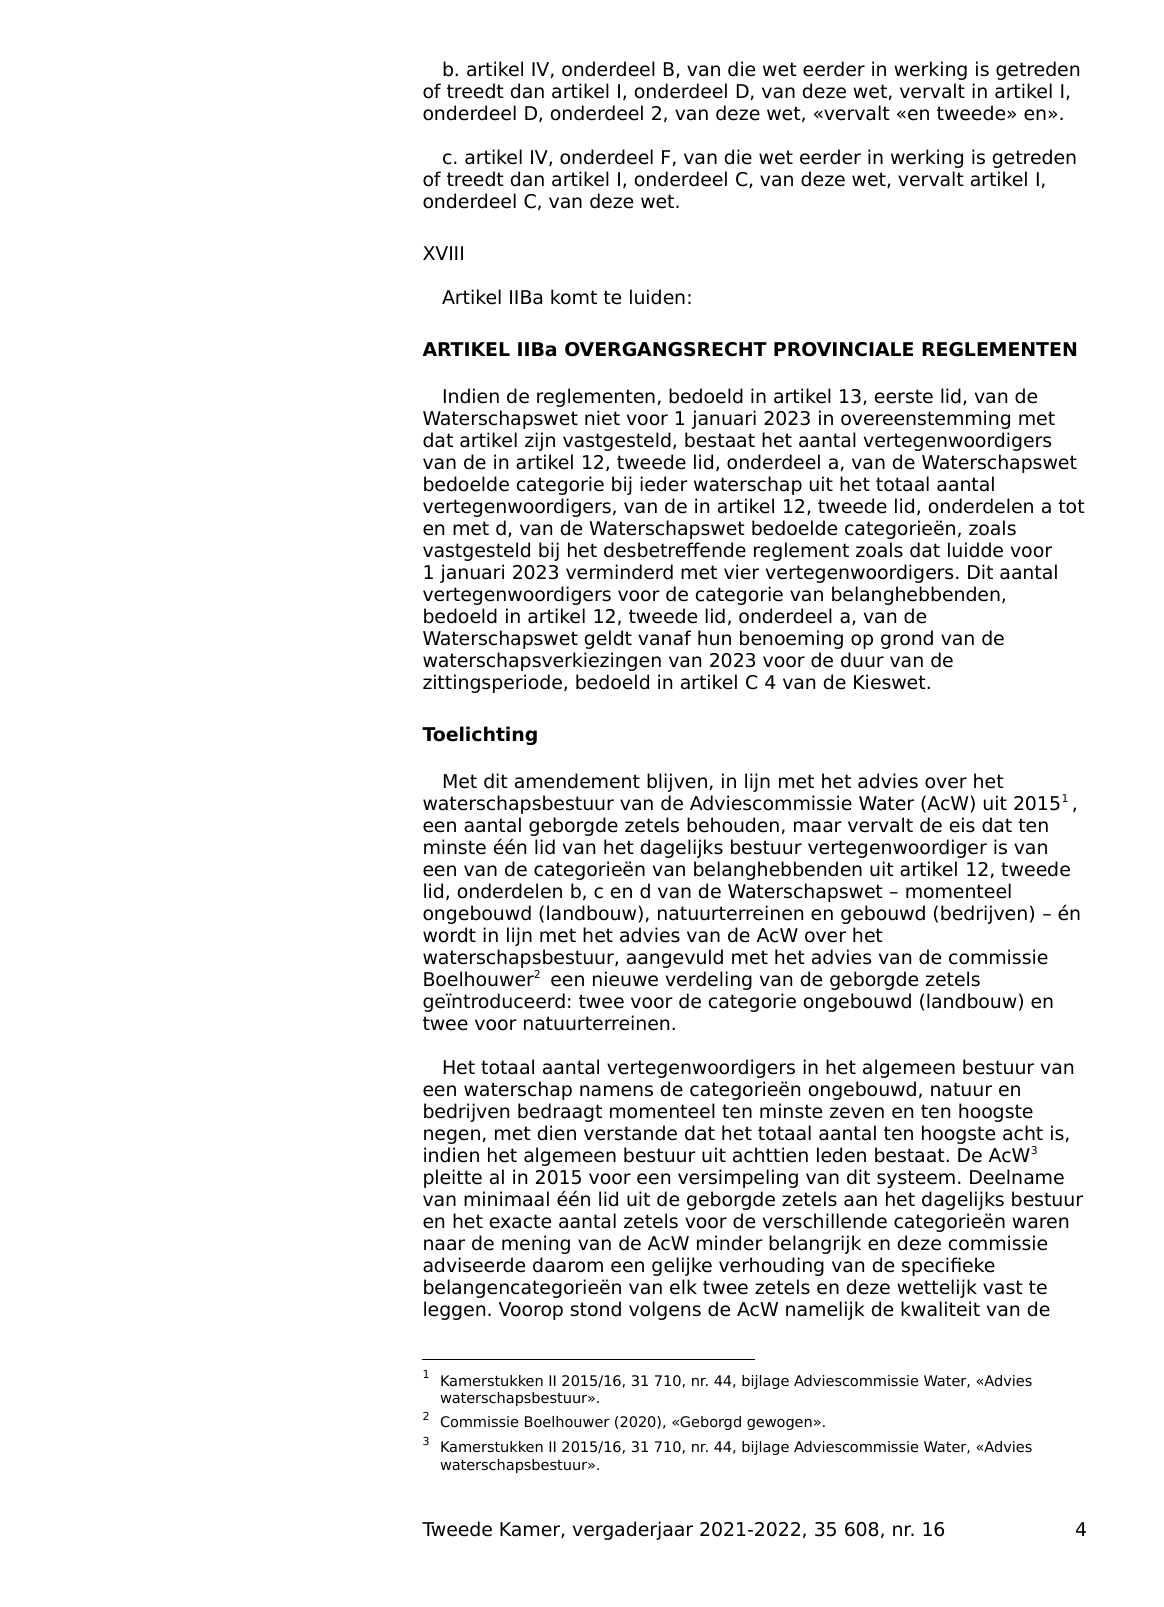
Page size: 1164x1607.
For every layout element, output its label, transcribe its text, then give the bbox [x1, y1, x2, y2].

text Artikel IIBa komt te luiden: [422, 287, 1087, 309]
text Kamerstukken II 2015/16, 31 710, nr. 44, bijlage Adviescommissie Water, «Advies waterschapsbestuur». [422, 1435, 1087, 1474]
text Kamerstukken II 2015/16, 31 710, nr. 44, bijlage Adviescommissie Water, «Advies waterschapsbestuur». [422, 1368, 1087, 1407]
text Het totaal aantal vertegenwoordigers in het algemeen bestuur van een waterschap namens de categorieën ongebouwd, natuur en bedrijven bedraagt momenteel ten minste zeven en ten hoogste negen, met dien verstande dat het totaal aantal ten hoogste acht is, indien het algemeen bestuur uit achttien leden bestaat. De AcW pleitte al in 2015 voor een versimpeling van dit systeem. Deelname van minimaal één lid uit de geborgde zetels aan het dagelijks bestuur en het exacte aantal zetels voor de verschillende categorieën waren naar de mening van de AcW minder belangrijk en deze commissie adviseerde daarom een gelijke verhouding van de specifieke belangencategorieën van elk twee zetels en deze wettelijk vast te leggen. Voorop stond volgens de AcW namelijk de kwaliteit van de [422, 1057, 1087, 1321]
text Indien de reglementen, bedoeld in artikel 13, eerste lid, van de Waterschapswet niet voor 1 januari 2023 in overeenstemming met dat artikel zijn vastgesteld, bestaat het aantal vertegenwoordigers van de in artikel 12, tweede lid, onderdeel a, van de Waterschapswet bedoelde categorie bij ieder waterschap uit het totaal aantal vertegenwoordigers, van de in artikel 12, tweede lid, onderdelen a tot en met d, van de Waterschapswet bedoelde categorieën, zoals vastgesteld bij het desbetreffende reglement zoals dat luidde voor 1 januari 2023 verminderd met vier vertegenwoordigers. Dit aantal vertegenwoordigers voor de categorie van belanghebbenden, bedoeld in artikel 12, tweede lid, onderdeel a, van de Waterschapswet geldt vanaf hun benoeming op grond van de waterschapsverkiezingen van 2023 voor de duur van de zittingsperiode, bedoeld in artikel C 4 van de Kieswet. [422, 386, 1087, 694]
subtitle ARTIKEL IIBa OVERGANGSRECHT PROVINCIALE REGLEMENTEN [422, 339, 1087, 361]
text Met dit amendement blijven, in lijn met het advies over het waterschapsbestuur van de Adviescommissie Water (AcW) uit 2015, een aantal geborgde zetels behouden, maar vervalt de eis dat ten minste één lid van het dagelijks bestuur vertegenwoordiger is van een van de categorieën van belanghebbenden uit artikel 12, tweede lid, onderdelen b, c en d van de Waterschapswet – momenteel ongebouwd (landbouw), natuurterreinen en gebouwd (bedrijven) – én wordt in lijn met het advies van de AcW over het waterschapsbestuur, aangevuld met het advies van de commissie Boelhouwer een nieuwe verdeling van de geborgde zetels geïntroduceerd: twee voor de categorie ongebouwd (landbouw) en twee voor natuurterreinen. [422, 771, 1087, 1035]
subtitle XVIII [422, 243, 1087, 265]
text b. artikel IV, onderdeel B, van die wet eerder in werking is getreden of treedt dan artikel I, onderdeel D, van deze wet, vervalt in artikel I, onderdeel D, onderdeel 2, van deze wet, «vervalt «en tweede» en». [422, 59, 1087, 125]
text c. artikel IV, onderdeel F, van die wet eerder in werking is getreden of treedt dan artikel I, onderdeel C, van deze wet, vervalt artikel I, onderdeel C, van deze wet. [422, 147, 1087, 213]
subtitle Toelichting [422, 724, 1087, 746]
text Commissie Boelhouwer (2020), «Geborgd gewogen». [422, 1410, 1087, 1432]
